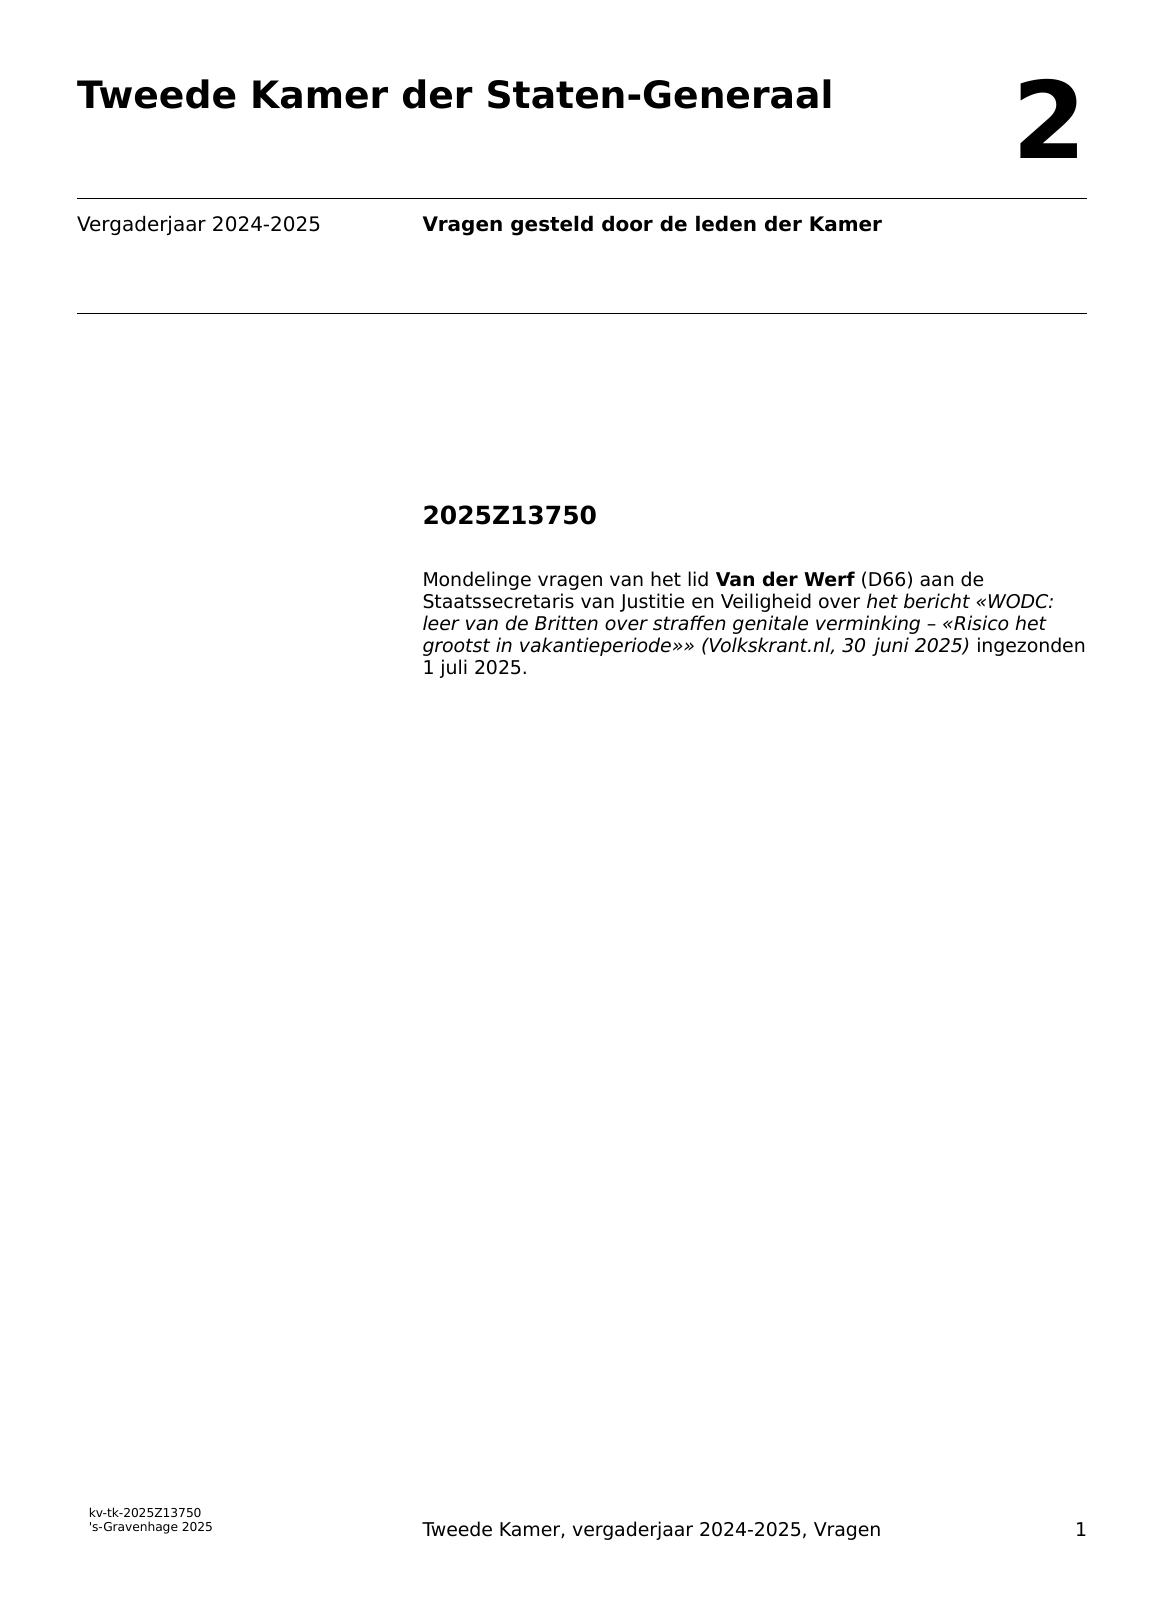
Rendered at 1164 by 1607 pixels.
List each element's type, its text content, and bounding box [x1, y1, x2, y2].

table_cell Vergaderjaar 2024-2025 [77, 199, 422, 313]
table_header Tweede Kamer der Staten-Generaal [77, 59, 886, 198]
table_header 2 [886, 59, 1087, 198]
text kv-tk-2025Z13750 [88, 1506, 323, 1520]
text 2025Z13750 [422, 501, 1087, 531]
text 's-Gravenhage 2025 [88, 1520, 323, 1534]
text Mondelinge vragen van het lid Van der Werf (D66) aan de Staatssecretaris van Justitie en Veiligheid over het bericht «WODC: leer van de Britten over straffen genitale verminking – «Risico het grootst in vakantieperiode»» (Volkskrant.nl, 30 juni 2025) ingezonden 1 juli 2025. [422, 569, 1087, 679]
table_cell Vragen gesteld door de leden der Kamer [422, 199, 1087, 313]
